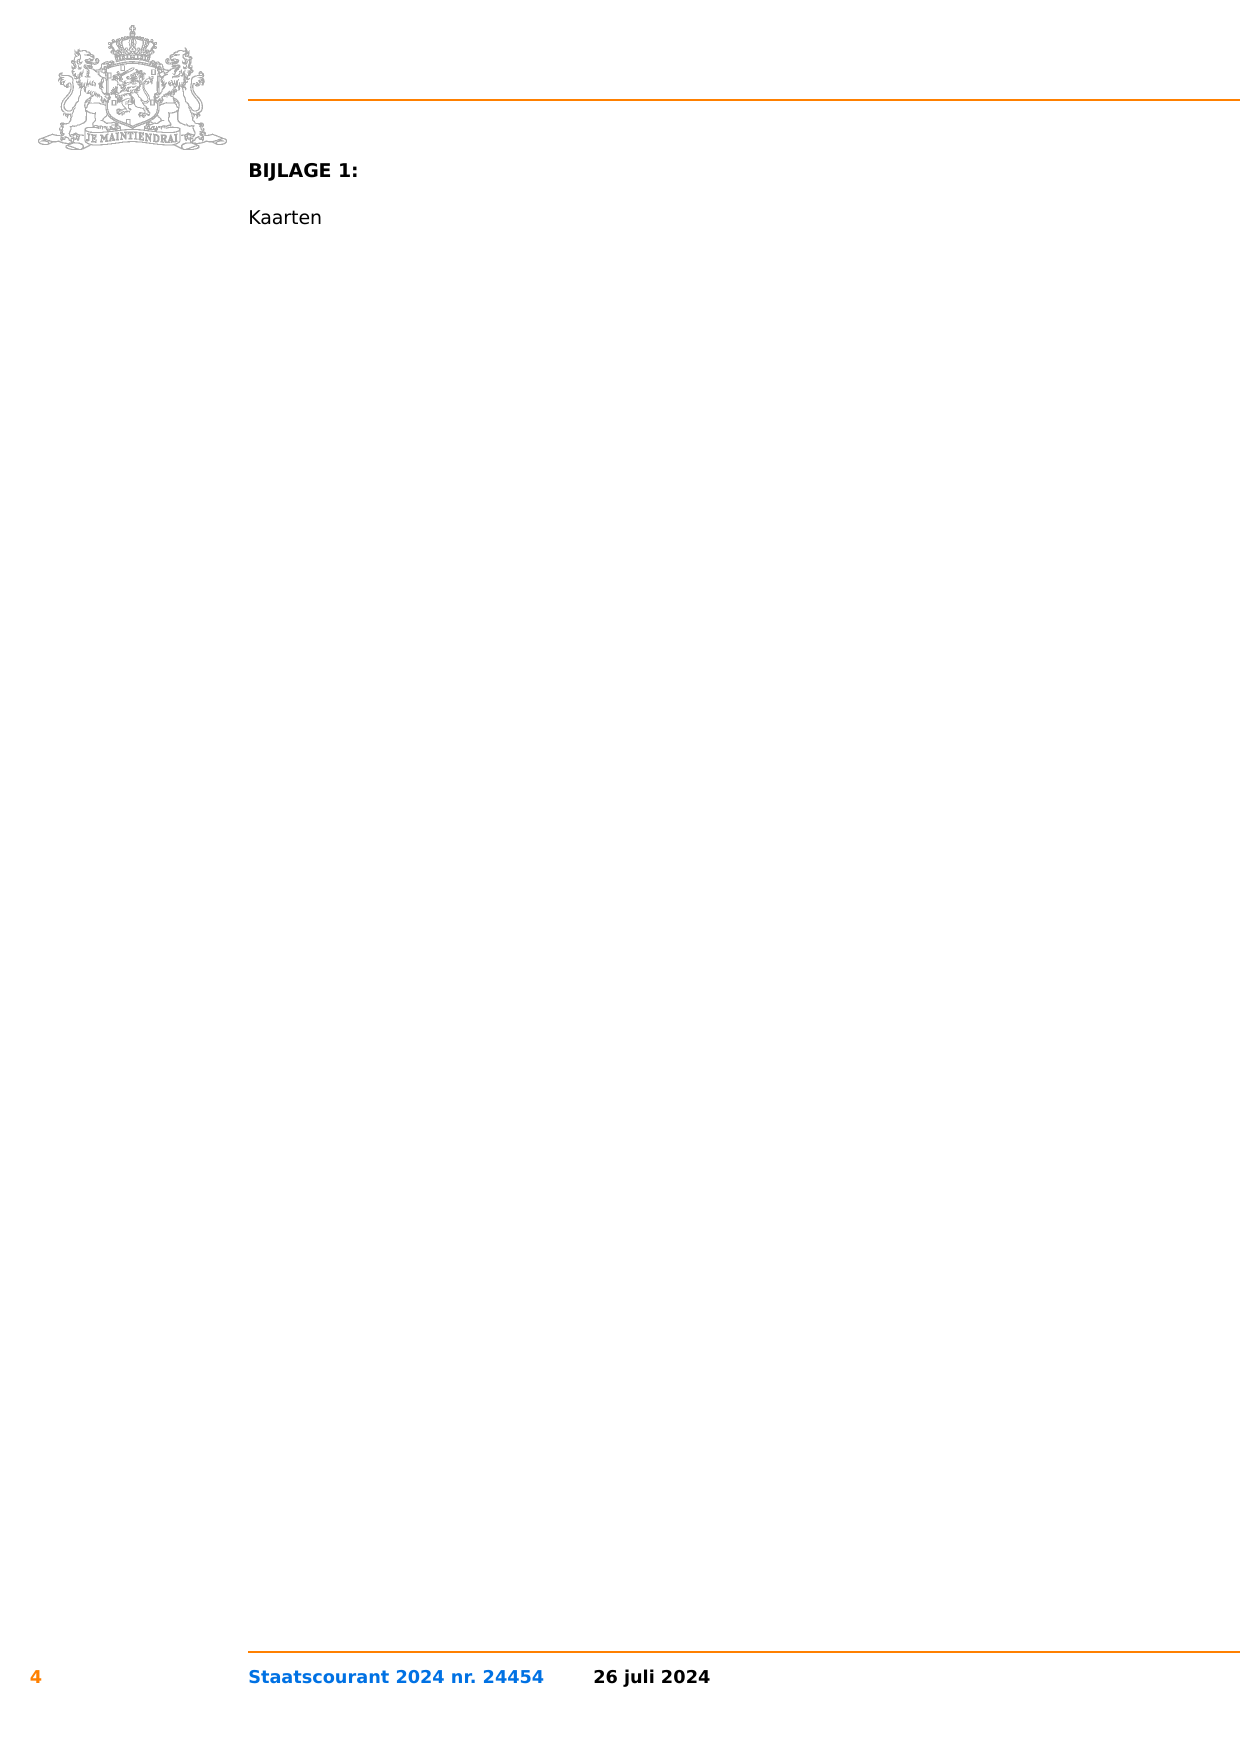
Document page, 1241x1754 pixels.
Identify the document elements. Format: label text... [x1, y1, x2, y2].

subtitle BIJLAGE 1: [248, 160, 1163, 182]
picture [38, 25, 227, 150]
text Kaarten [248, 207, 1163, 229]
